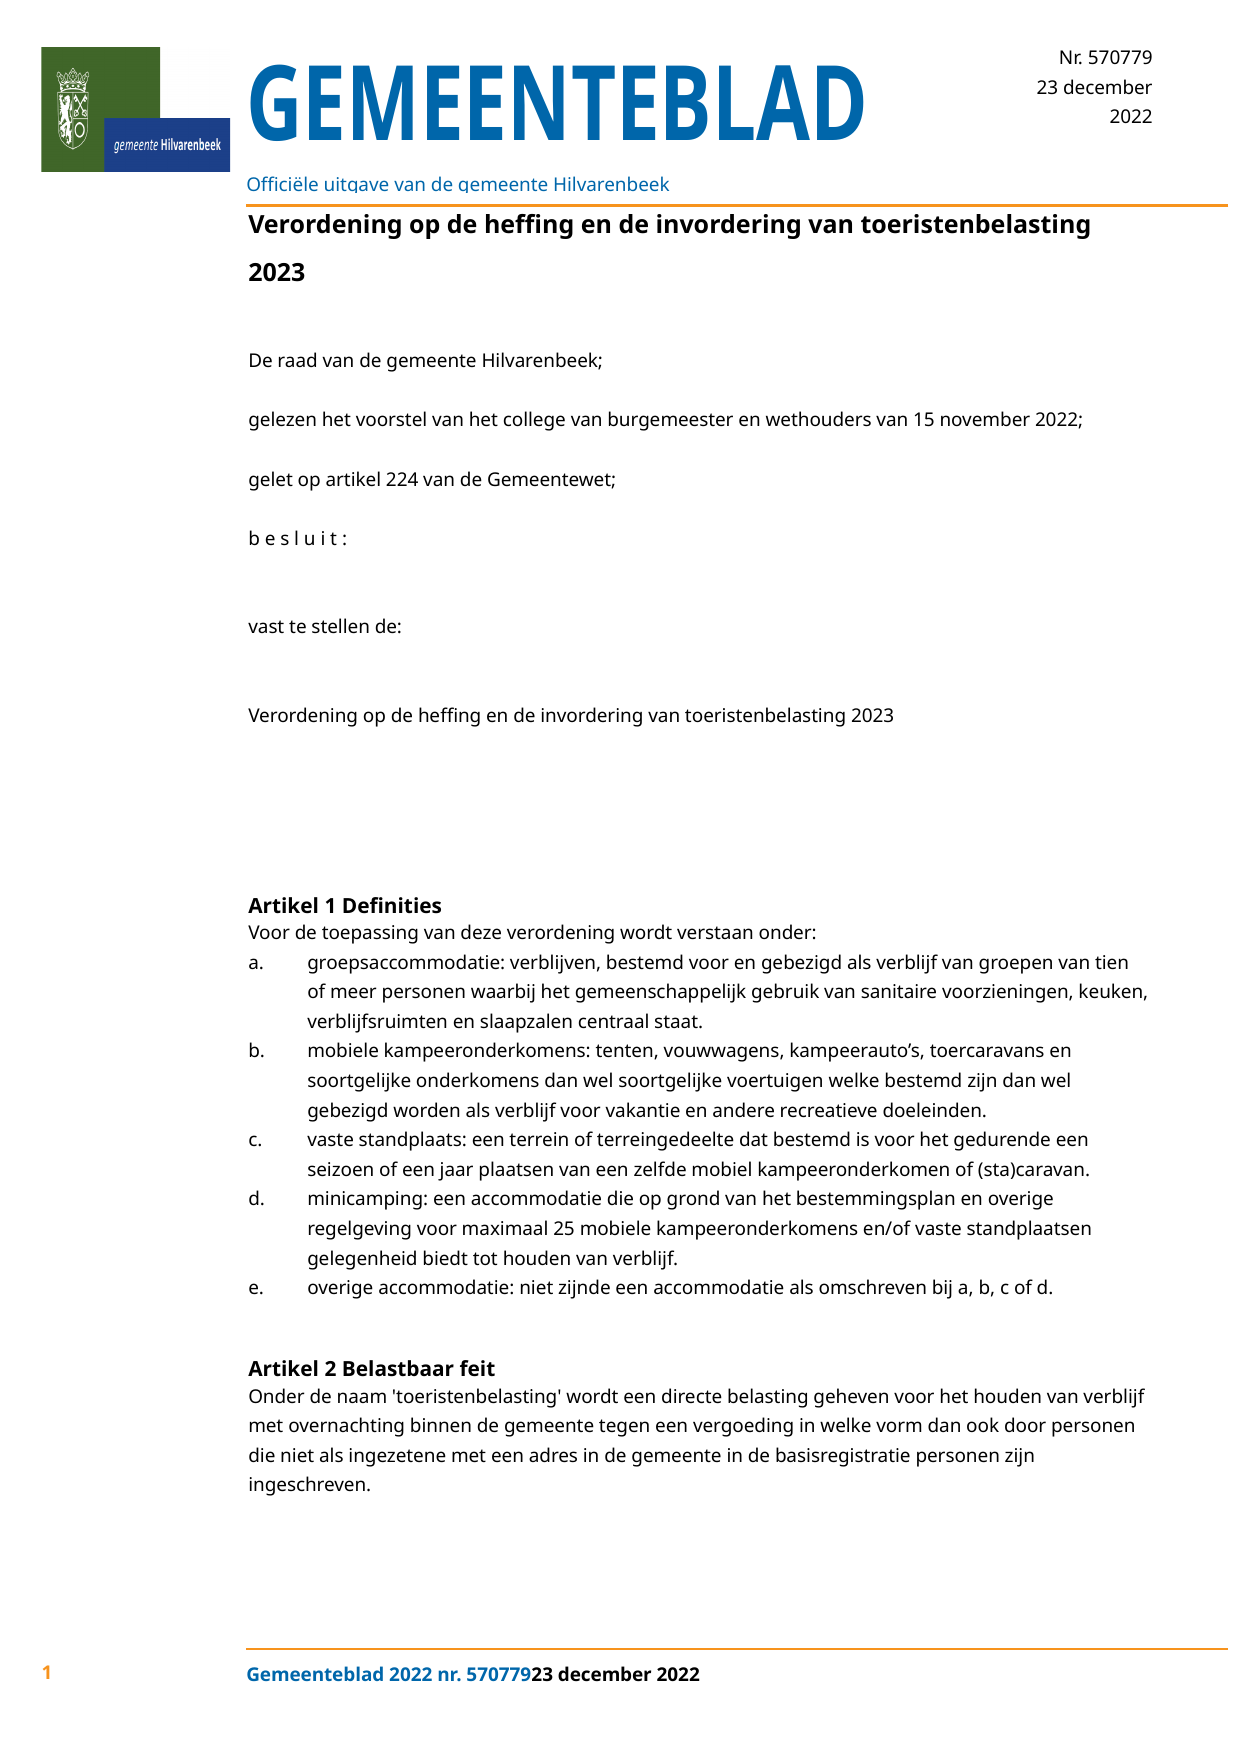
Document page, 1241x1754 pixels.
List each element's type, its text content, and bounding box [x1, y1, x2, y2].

text Artikel 2 Belastbaar feit [248, 1354, 1152, 1383]
text gelezen het voorstel van het college van burgemeester en wethouders van 15 november 2022; [248, 407, 1152, 432]
text gelet op artikel 224 van de Gemeentewet; [248, 466, 1152, 492]
text Verordening op de heffing en de invordering van toeristenbelasting 2023 [248, 702, 1152, 728]
text De raad van de gemeente Hilvarenbeek; [248, 347, 1152, 373]
text Voor de toepassing van deze verordening wordt verstaan onder: [248, 919, 1152, 945]
picture [41, 47, 231, 172]
text Artikel 1 Definities [248, 891, 1152, 919]
text Verordening op de heffing en de invordering van toeristenbelasting 2023 [248, 207, 1152, 288]
list groepsaccommodatie: verblijven, bestemd voor en gebezigd als verblijf van groepen van tien of meer personen waarbij het gemeenschappelijk gebruik van sanitaire voorzieningen, keuken, verblijfsruimten en slaapzalen centraal staat. [248, 949, 1152, 1034]
text b e s l u i t : [248, 525, 1152, 551]
list overige accommodatie: niet zijnde een accommodatie als omschreven bij a, b, c of d. [248, 1274, 1152, 1300]
list minicamping: een accommodatie die op grond van het bestemmingsplan en overige regelgeving voor maximaal 25 mobiele kampeeronderkomens en/of vaste standplaatsen gelegenheid biedt tot houden van verblijf. [248, 1186, 1152, 1271]
list mobiele kampeeronderkomens: tenten, vouwwagens, kampeerauto’s, toercaravans en soortgelijke onderkomens dan wel soortgelijke voertuigen welke bestemd zijn dan wel gebezigd worden als verblijf voor vakantie en andere recreatieve doeleinden. [248, 1038, 1152, 1123]
text Onder de naam 'toeristenbelasting' wordt een directe belasting geheven voor het houden van verblijf met overnachting binnen de gemeente tegen een vergoeding in welke vorm dan ook door personen die niet als ingezetene met een adres in de gemeente in de basisregistratie personen zijn ingeschreven. [248, 1383, 1152, 1497]
list vaste standplaats: een terrein of terreingedeelte dat bestemd is voor het gedurende een seizoen of een jaar plaatsen van een zelfde mobiel kampeeronderkomen of (sta)caravan. [248, 1126, 1152, 1182]
text vast te stellen de: [248, 614, 1152, 639]
